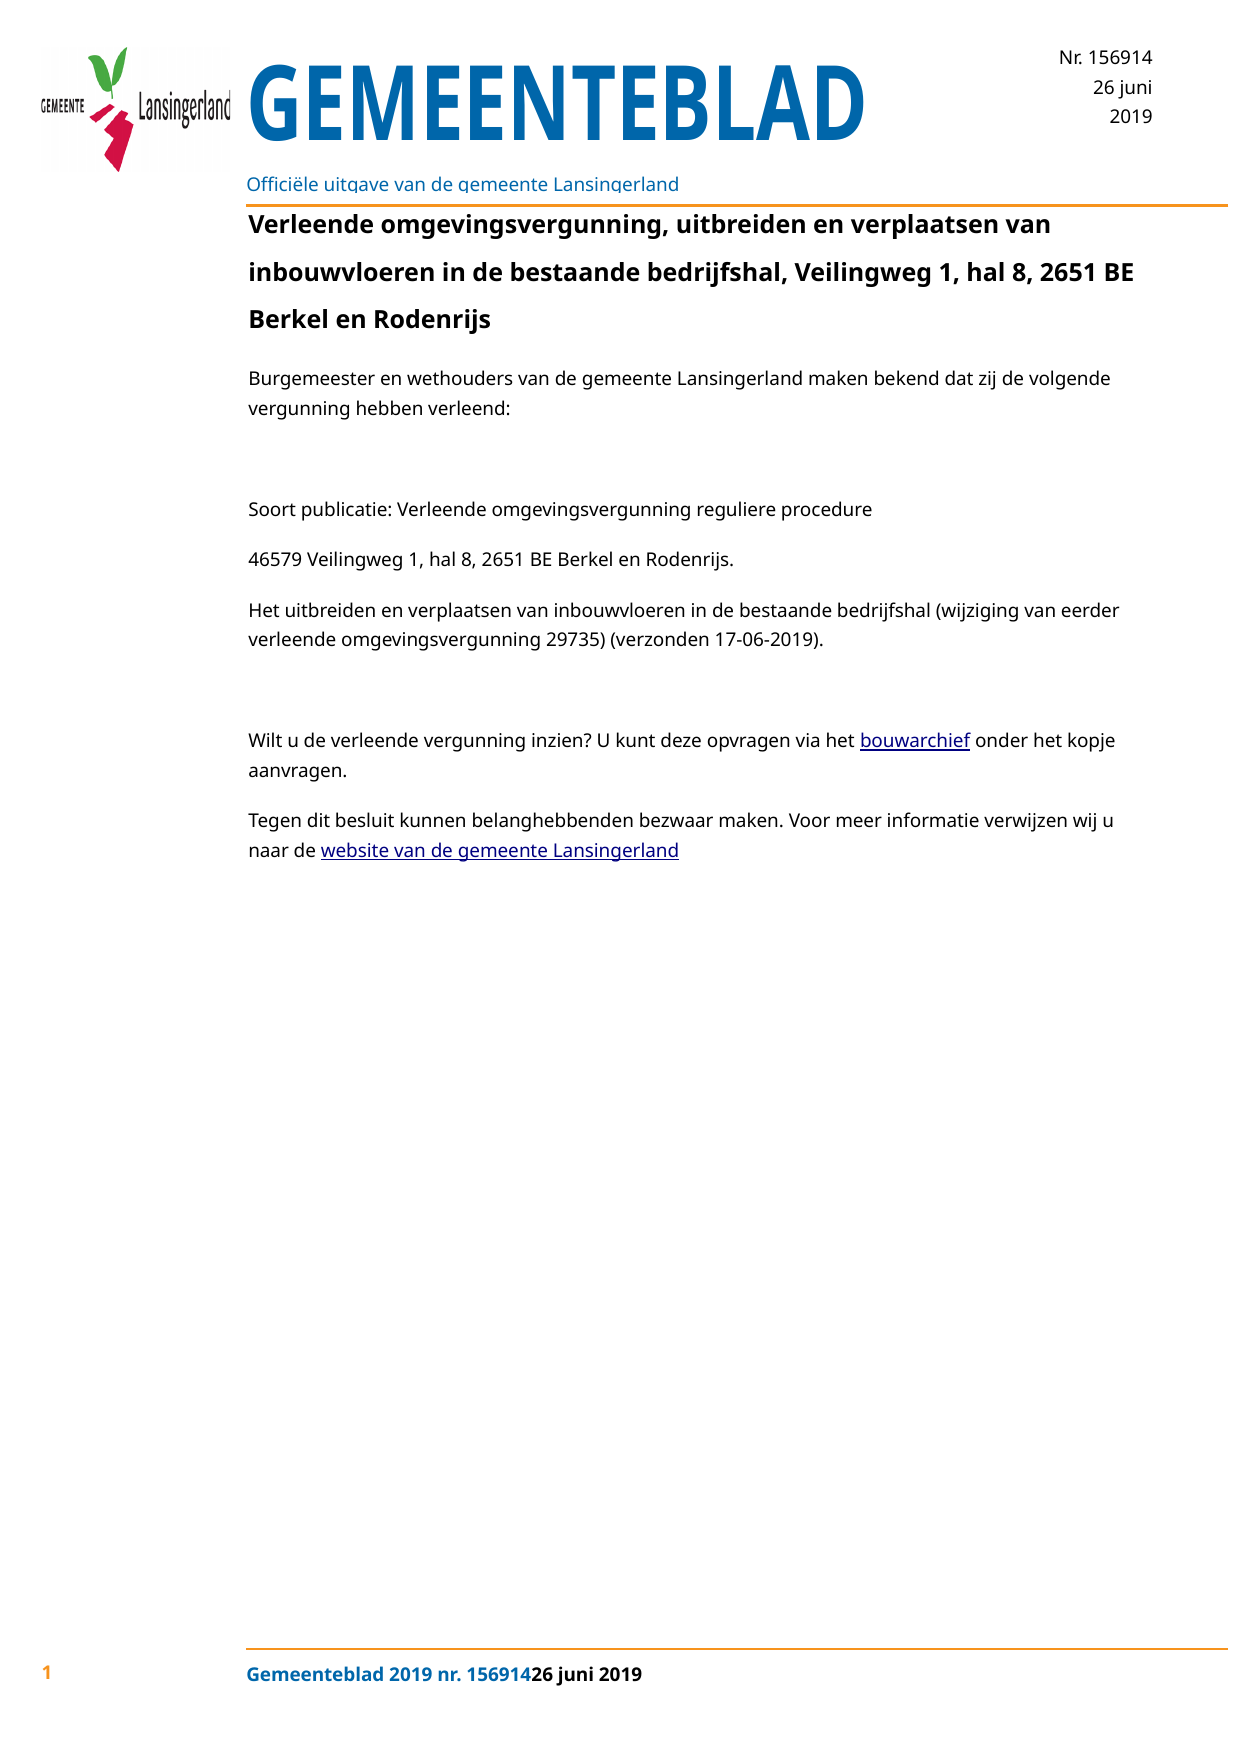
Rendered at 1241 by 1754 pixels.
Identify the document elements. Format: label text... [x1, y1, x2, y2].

text Wilt u de verleende vergunning inzien? U kunt deze opvragen via het bouwarchief onder het kopje aanvragen. [248, 727, 1152, 782]
text 46579 Veilingweg 1, hal 8, 2651 BE Berkel en Rodenrijs. [248, 546, 1152, 572]
text Soort publicatie: Verleende omgevingsvergunning reguliere procedure [248, 496, 1152, 522]
picture [41, 47, 231, 172]
text Verleende omgevingsvergunning, uitbreiden en verplaatsen van inbouwvloeren in de bestaande bedrijfshal, Veilingweg 1, hal 8, 2651 BE Berkel en Rodenrijs [248, 207, 1152, 336]
text Tegen dit besluit kunnen belanghebbenden bezwaar maken. Voor meer informatie verwijzen wij u naar de website van de gemeente Lansingerland [248, 807, 1152, 862]
text Het uitbreiden en verplaatsen van inbouwvloeren in de bestaande bedrijfshal (wijziging van eerder verleende omgevingsvergunning 29735) (verzonden 17-06-2019). [248, 597, 1152, 652]
text Burgemeester en wethouders van de gemeente Lansingerland maken bekend dat zij de volgende vergunning hebben verleend: [248, 366, 1152, 421]
